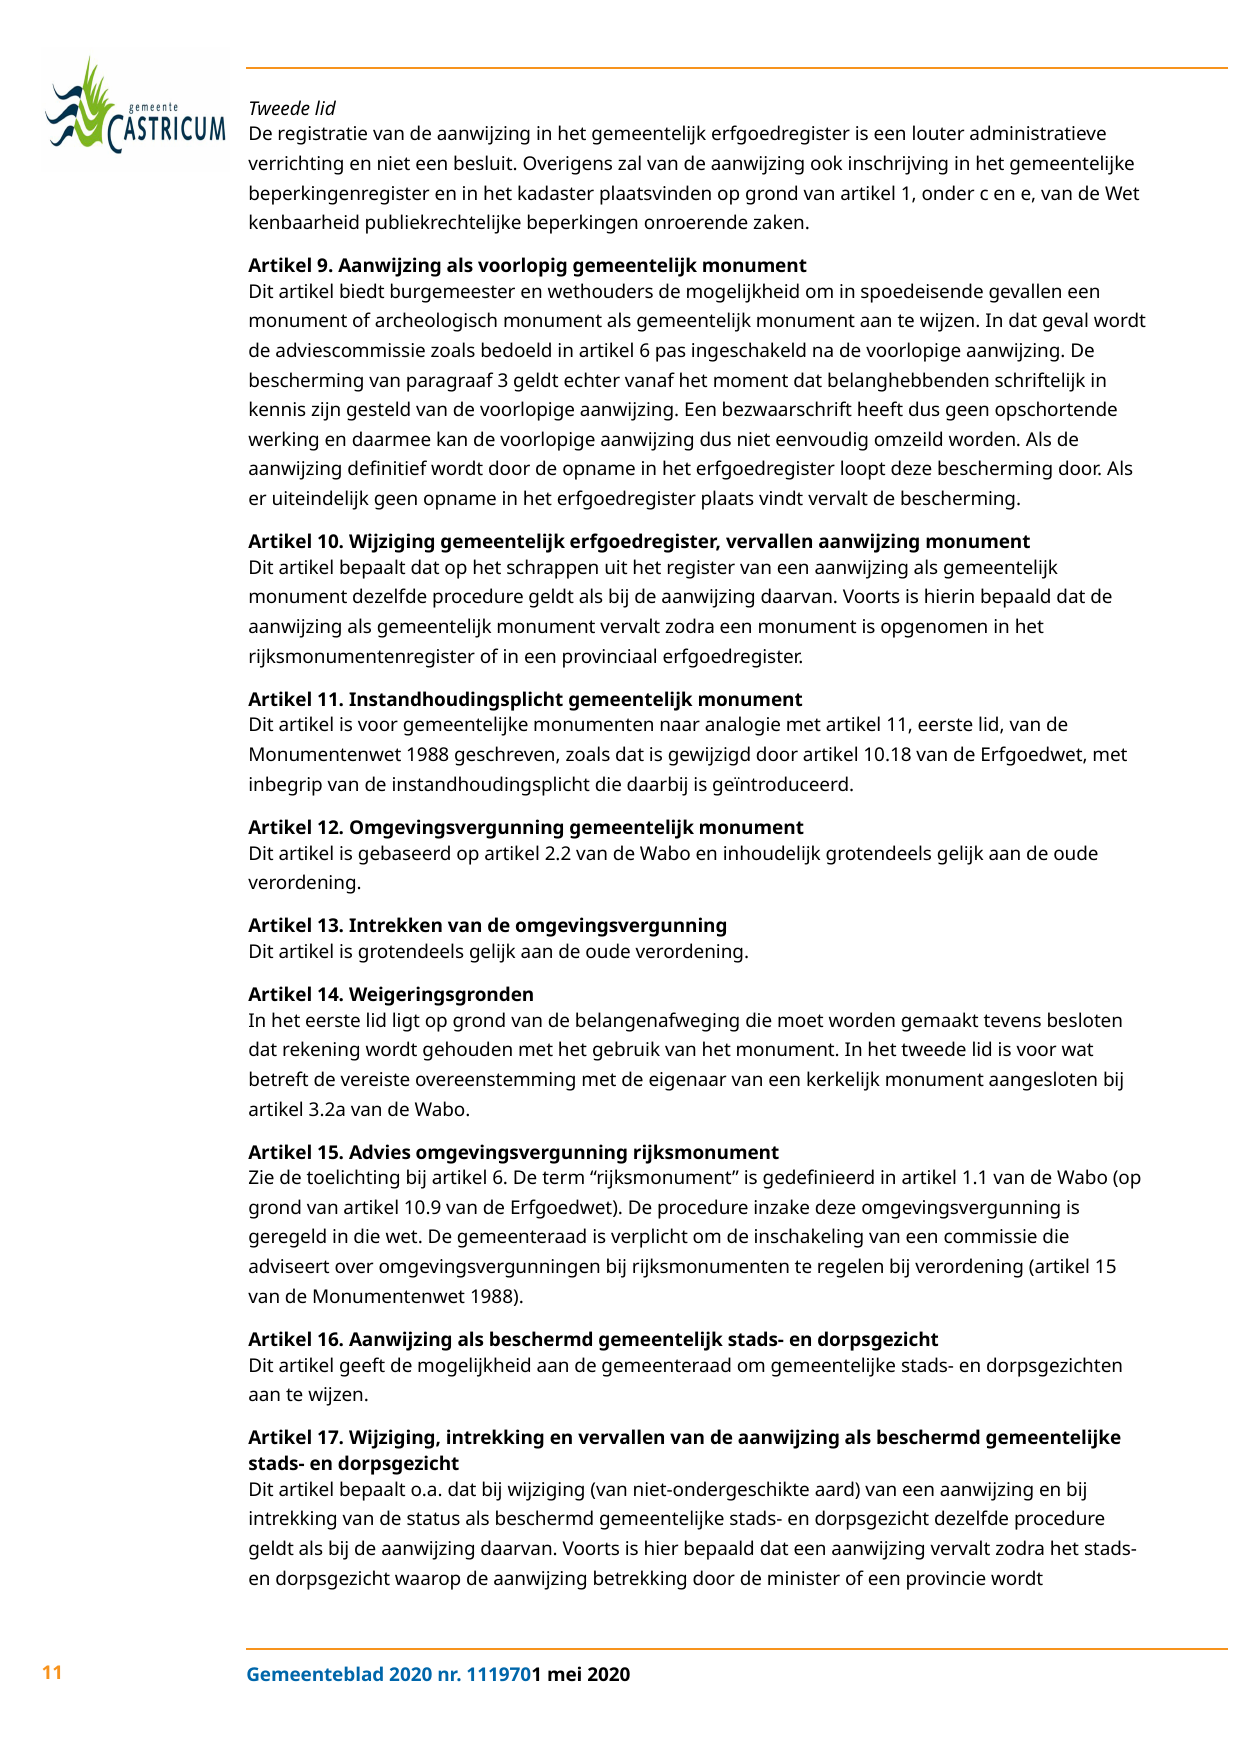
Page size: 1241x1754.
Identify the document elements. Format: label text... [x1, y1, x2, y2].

text Dit artikel biedt burgemeester en wethouders de mogelijkheid om in spoedeisende gevallen een monument of archeologisch monument als gemeentelijk monument aan te wijzen. In dat geval wordt de adviescommissie zoals bedoeld in artikel 6 pas ingeschakeld na de voorlopige aanwijzing. De bescherming van paragraaf 3 geldt echter vanaf het moment dat belanghebbenden schriftelijk in kennis zijn gesteld van de voorlopige aanwijzing. Een bezwaarschrift heeft dus geen opschortende werking en daarmee kan de voorlopige aanwijzing dus niet eenvoudig omzeild worden. Als de aanwijzing definitief wordt door de opname in het erfgoedregister loopt deze bescherming door. Als er uiteindelijk geen opname in het erfgoedregister plaats vindt vervalt de bescherming. [248, 278, 1152, 511]
text Dit artikel geeft de mogelijkheid aan de gemeenteraad om gemeentelijke stads- en dorpsgezichten aan te wijzen. [248, 1352, 1152, 1407]
text Dit artikel is voor gemeentelijke monumenten naar analogie met artikel 11, eerste lid, van de Monumentenwet 1988 geschreven, zoals dat is gewijzigd door artikel 10.18 van de Erfgoedwet, met inbegrip van de instandhoudingsplicht die daarbij is geïntroduceerd. [248, 712, 1152, 797]
text Artikel 12. Omgevingsvergunning gemeentelijk monument [248, 814, 1152, 840]
text Dit artikel bepaalt dat op het schrappen uit het register van een aanwijzing als gemeentelijk monument dezelfde procedure geldt als bij de aanwijzing daarvan. Voorts is hierin bepaald dat de aanwijzing als gemeentelijk monument vervalt zodra een monument is opgenomen in het rijksmonumentenregister of in een provinciaal erfgoedregister. [248, 554, 1152, 668]
text Artikel 17. Wijziging, intrekking en vervallen van de aanwijzing als beschermd gemeentelijke stads- en dorpsgezicht [248, 1424, 1152, 1476]
text Artikel 15. Advies omgevingsvergunning rijksmonument [248, 1139, 1152, 1164]
text Tweede lid [248, 95, 1152, 121]
text Zie de toelichting bij artikel 6. De term “rijksmonument” is gedefinieerd in artikel 1.1 van de Wabo (op grond van artikel 10.9 van de Erfgoedwet). De procedure inzake deze omgevingsvergunning is geregeld in die wet. De gemeenteraad is verplicht om de inschakeling van een commissie die adviseert over omgevingsvergunningen bij rijksmonumenten te regelen bij verordening (artikel 15 van de Monumentenwet 1988). [248, 1164, 1152, 1309]
text Artikel 9. Aanwijzing als voorlopig gemeentelijk monument [248, 252, 1152, 278]
text In het eerste lid ligt op grond van de belangenafweging die moet worden gemaakt tevens besloten dat rekening wordt gehouden met het gebruik van het monument. In het tweede lid is voor wat betreft de vereiste overeenstemming met de eigenaar van een kerkelijk monument aangesloten bij artikel 3.2a van de Wabo. [248, 1007, 1152, 1121]
text Artikel 10. Wijziging gemeentelijk erfgoedregister, vervallen aanwijzing monument [248, 528, 1152, 554]
text Dit artikel is grotendeels gelijk aan de oude verordening. [248, 938, 1152, 964]
text Artikel 14. Weigeringsgronden [248, 981, 1152, 1007]
text Artikel 13. Intrekken van de omgevingsvergunning [248, 912, 1152, 938]
picture [41, 47, 231, 172]
text Artikel 11. Instandhoudingsplicht gemeentelijk monument [248, 686, 1152, 712]
text De registratie van de aanwijzing in het gemeentelijk erfgoedregister is een louter administratieve verrichting en niet een besluit. Overigens zal van de aanwijzing ook inschrijving in het gemeentelijke beperkingenregister en in het kadaster plaatsvinden op grond van artikel 1, onder c en e, van de Wet kenbaarheid publiekrechtelijke beperkingen onroerende zaken. [248, 121, 1152, 235]
text Artikel 16. Aanwijzing als beschermd gemeentelijk stads- en dorpsgezicht [248, 1326, 1152, 1352]
text Dit artikel bepaalt o.a. dat bij wijziging (van niet-ondergeschikte aard) van een aanwijzing en bij intrekking van de status als beschermd gemeentelijke stads- en dorpsgezicht dezelfde procedure geldt als bij de aanwijzing daarvan. Voorts is hier bepaald dat een aanwijzing vervalt zodra het stads- en dorpsgezicht waarop de aanwijzing betrekking door de minister of een provincie wordt [248, 1476, 1152, 1590]
text Dit artikel is gebaseerd op artikel 2.2 van de Wabo en inhoudelijk grotendeels gelijk aan de oude verordening. [248, 840, 1152, 895]
